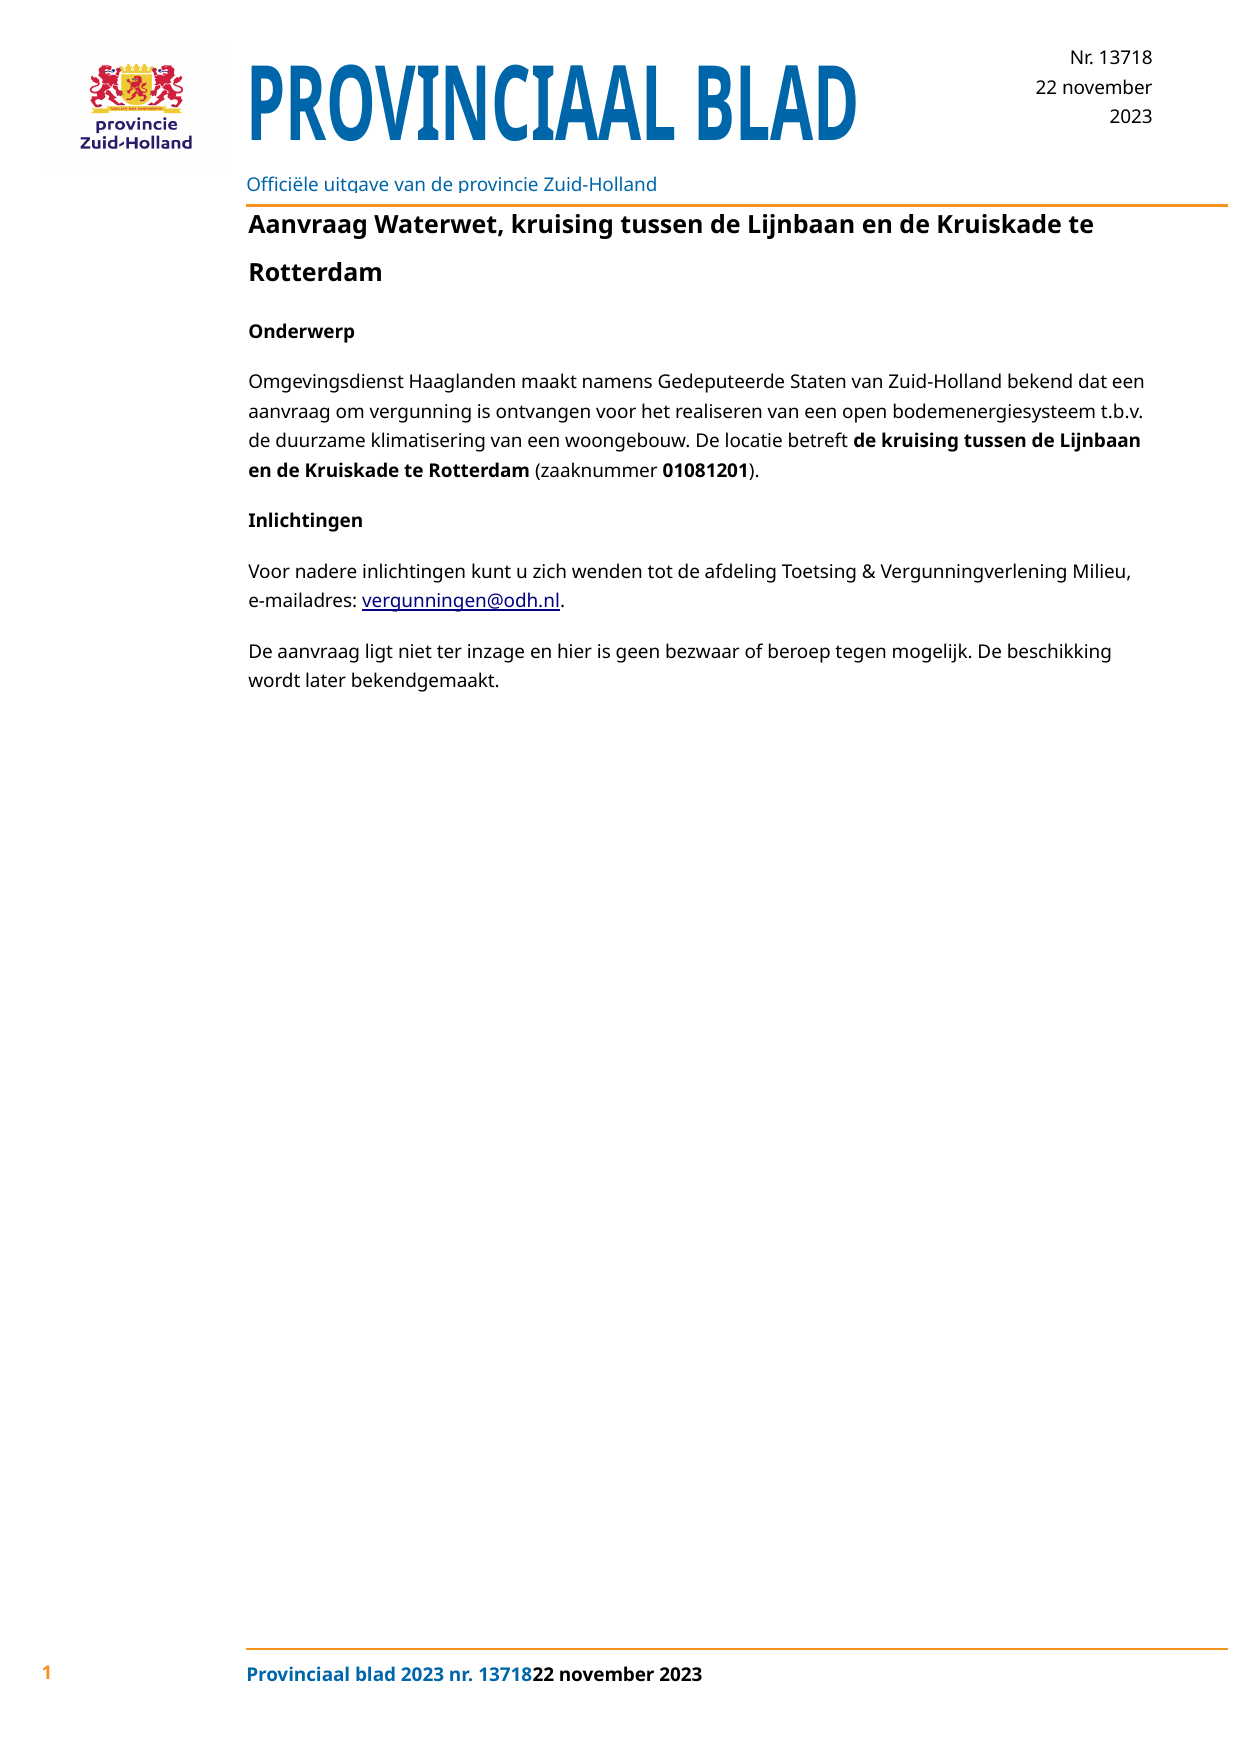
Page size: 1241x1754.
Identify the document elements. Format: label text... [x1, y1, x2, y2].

picture [41, 47, 231, 172]
text Voor nadere inlichtingen kunt u zich wenden tot de afdeling Toetsing & Vergunningverlening Milieu, e-mailadres: vergunningen@odh.nl. [248, 558, 1152, 613]
text De aanvraag ligt niet ter inzage en hier is geen bezwaar of beroep tegen mogelijk. De beschikking wordt later bekendgemaakt. [248, 638, 1152, 693]
text Omgevingsdienst Haaglanden maakt namens Gedeputeerde Staten van Zuid-Holland bekend dat een aanvraag om vergunning is ontvangen voor het realiseren van een open bodemenergiesysteem t.b.v. de duurzame klimatisering van een woongebouw. De locatie betreft de kruising tussen de Lijnbaan en de Kruiskade te Rotterdam (zaaknummer 01081201). [248, 368, 1152, 483]
text Aanvraag Waterwet, kruising tussen de Lijnbaan en de Kruiskade te Rotterdam [248, 207, 1152, 288]
text Onderwerp [248, 318, 1152, 344]
text Inlichtingen [248, 507, 1152, 533]
